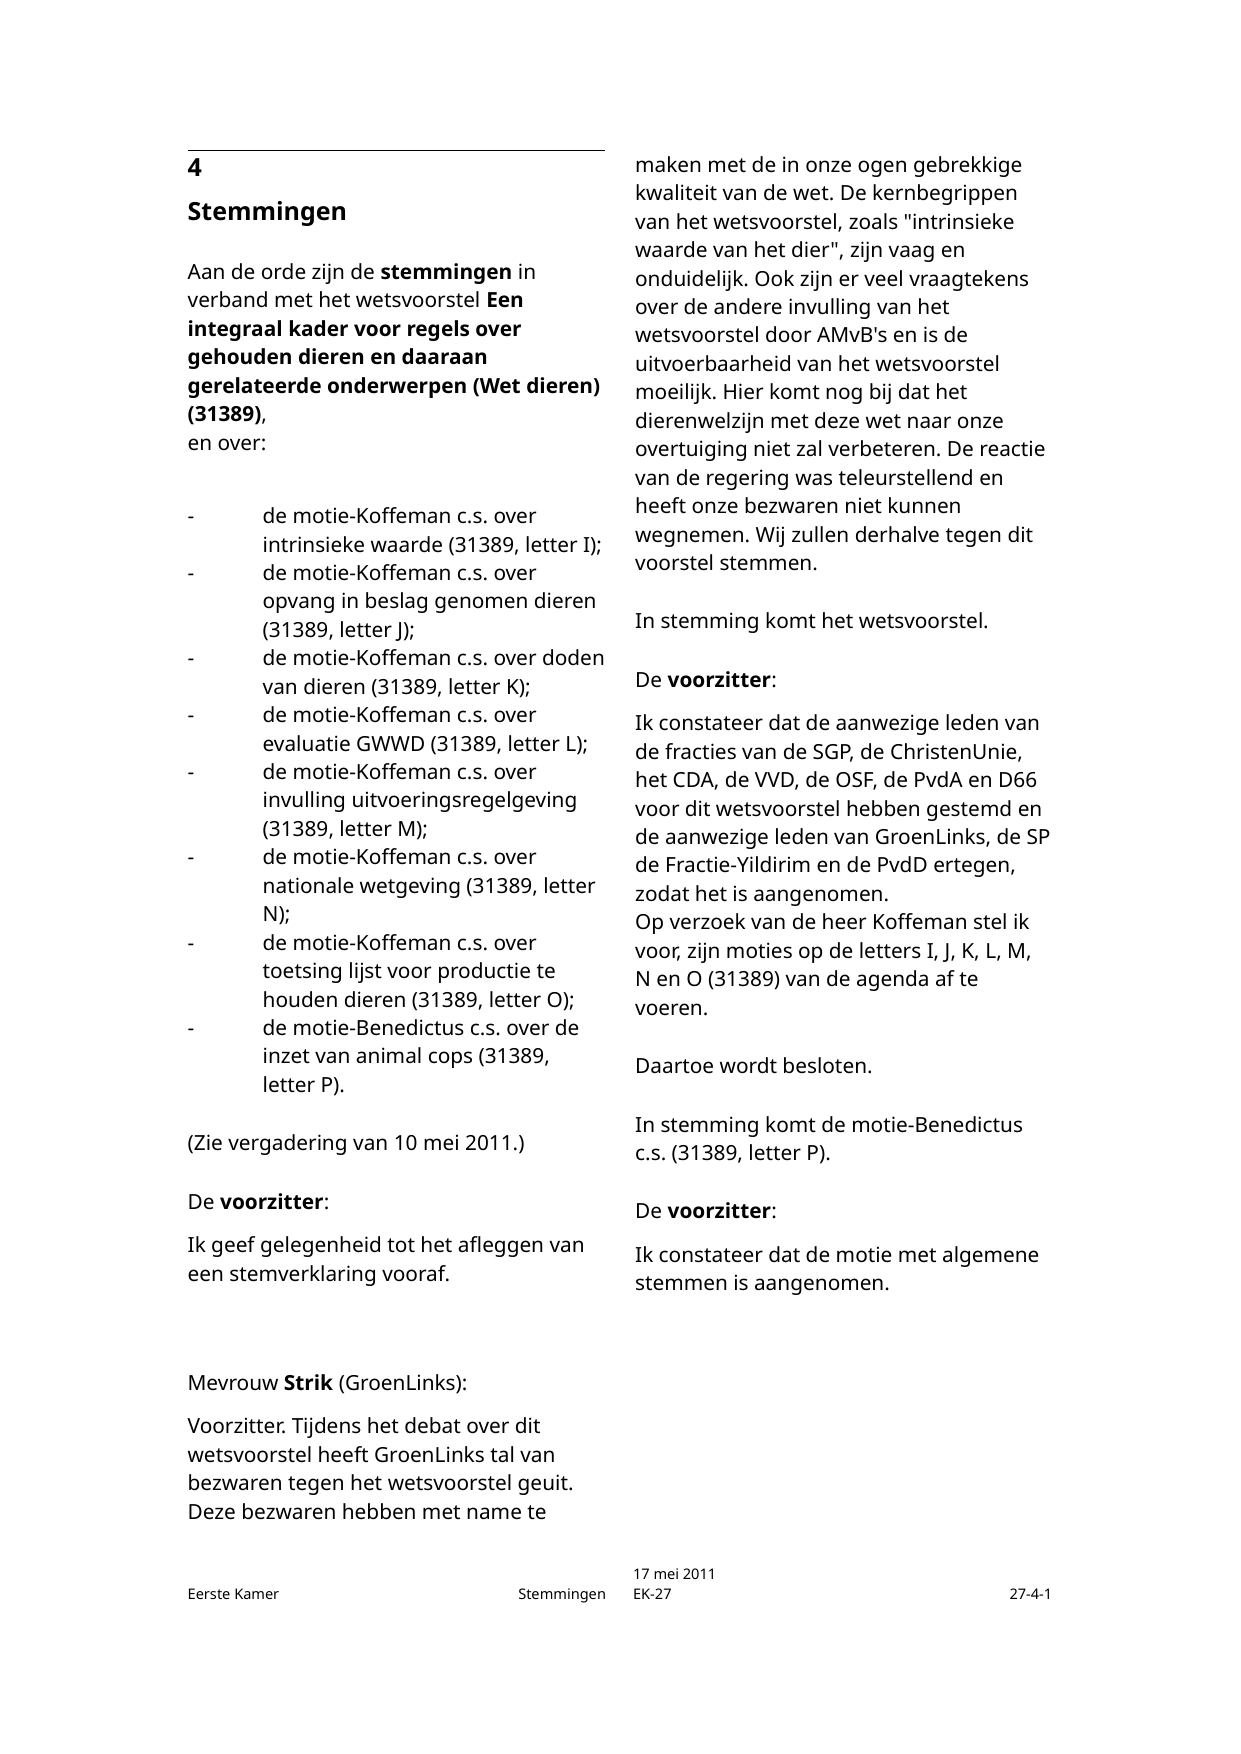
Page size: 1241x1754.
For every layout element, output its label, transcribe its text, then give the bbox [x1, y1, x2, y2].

text Ik geef gelegenheid tot het afleggen van een stemverklaring vooraf. [187, 1230, 605, 1287]
list de motie-Koffeman c.s. over nationale wetgeving (31389, letter N); [187, 842, 605, 928]
text Daartoe wordt besloten. [635, 1051, 1053, 1080]
text Ik constateer dat de motie met algemene stemmen is aangenomen. [635, 1240, 1053, 1297]
text Voorzitter. Tijdens het debat over dit wetsvoorstel heeft GroenLinks tal van bezwaren tegen het wetsvoorstel geuit. Deze bezwaren hebben met name te [187, 1412, 605, 1525]
text Ik constateer dat de aanwezige leden van de fracties van de SGP, de ChristenUnie, het CDA, de VVD, de OSF, de PvdA en D66 voor dit wetsvoorstel hebben gestemd en de aanwezige leden van GroenLinks, de SP de Fractie-Yildirim en de PvdD ertegen, zodat het is aangenomen. [635, 708, 1053, 907]
text Mevrouw Strik (GroenLinks): [187, 1368, 605, 1397]
list de motie-Koffeman c.s. over invulling uitvoeringsregelgeving (31389, letter M); [187, 757, 605, 842]
list de motie-Koffeman c.s. over doden van dieren (31389, letter K); [187, 643, 605, 700]
text De voorzitter: [635, 665, 1053, 693]
list de motie-Koffeman c.s. over toetsing lijst voor productie te houden dieren (31389, letter O); [187, 928, 605, 1013]
text In stemming komt de motie-Benedictus c.s. (31389, letter P). [635, 1110, 1053, 1167]
text Aan de orde zijn de stemmingen in verband met het wetsvoorstel Een integraal kader voor regels over gehouden dieren en daaraan gerelateerde onderwerpen (Wet dieren) (31389), [187, 257, 605, 428]
text (Zie vergadering van 10 mei 2011.) [187, 1128, 605, 1157]
list de motie-Benedictus c.s. over de inzet van animal cops (31389, letter P). [187, 1013, 605, 1098]
list de motie-Koffeman c.s. over intrinsieke waarde (31389, letter I); [187, 501, 605, 558]
text Stemmingen [187, 193, 605, 227]
text en over: [187, 428, 605, 456]
list de motie-Koffeman c.s. over opvang in beslag genomen dieren (31389, letter J); [187, 558, 605, 643]
text 4 [187, 151, 605, 184]
text De voorzitter: [635, 1197, 1053, 1225]
text De voorzitter: [187, 1187, 605, 1215]
text Op verzoek van de heer Koffeman stel ik voor, zijn moties op de letters I, J, K, L, M, N en O (31389) van de agenda af te voeren. [635, 907, 1053, 1021]
text  [187, 1317, 605, 1346]
list de motie-Koffeman c.s. over evaluatie GWWD (31389, letter L); [187, 700, 605, 757]
text In stemming komt het wetsvoorstel. [635, 607, 1053, 635]
text maken met de in onze ogen gebrekkige kwaliteit van de wet. De kernbegrippen van het wetsvoorstel, zoals "intrinsieke waarde van het dier", zijn vaag en onduidelijk. Ook zijn er veel vraagtekens over de andere invulling van het wetsvoorstel door AMvB's en is de uitvoerbaarheid van het wetsvoorstel moeilijk. Hier komt nog bij dat het dierenwelzijn met deze wet naar onze overtuiging niet zal verbeteren. De reactie van de regering was teleurstellend en heeft onze bezwaren niet kunnen wegnemen. Wij zullen derhalve tegen dit voorstel stemmen. [635, 150, 1053, 577]
